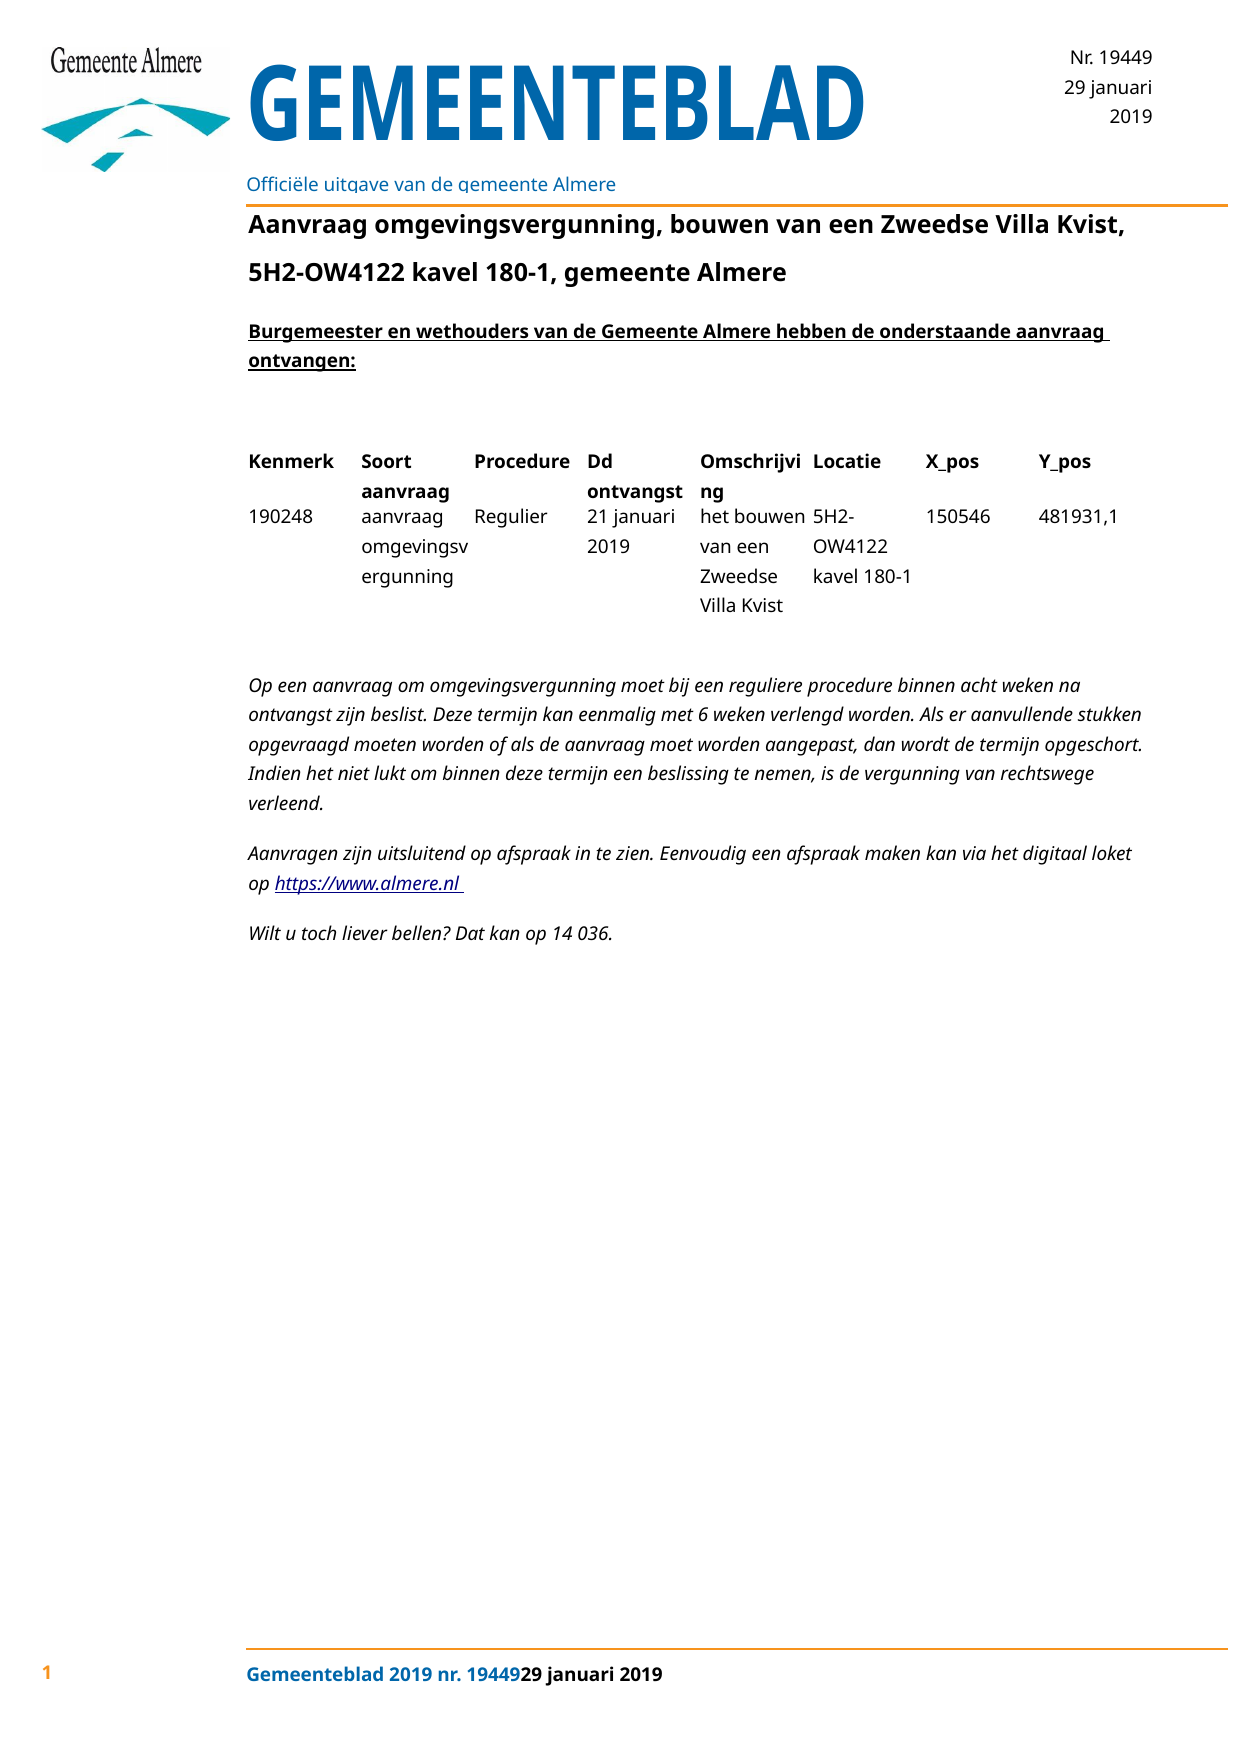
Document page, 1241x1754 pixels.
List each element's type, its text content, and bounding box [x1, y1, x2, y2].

table_cell 5H2-OW4122 kavel 180-1 [813, 504, 926, 618]
table_cell 150546 [926, 504, 1038, 618]
text Op een aanvraag om omgevingsvergunning moet bij een reguliere procedure binnen acht weken na ontvangst zijn beslist. Deze termijn kan eenmalig met 6 weken verlengd worden. Als er aanvullende stukken opgevraagd moeten worden of als de aanvraag moet worden aangepast, dan wordt de termijn opgeschort. Indien het niet lukt om binnen deze termijn een beslissing te nemen, is de vergunning van rechtswege verleend. [248, 672, 1152, 816]
table_cell 481931,1 [1039, 504, 1152, 618]
table_header Omschrijving [700, 449, 813, 504]
table_header Locatie [813, 449, 926, 504]
table_cell 190248 [248, 504, 361, 618]
table_header Soort aanvraag [361, 449, 474, 504]
text Aanvraag omgevingsvergunning, bouwen van een Zweedse Villa Kvist, 5H2-OW4122 kavel 180-1, gemeente Almere [248, 207, 1152, 288]
table_cell aanvraag omgevingsvergunning [361, 504, 474, 618]
table_cell 21 januari 2019 [587, 504, 700, 618]
table_header Y_pos [1039, 449, 1152, 504]
table_cell Regulier [474, 504, 587, 618]
text Aanvragen zijn uitsluitend op afspraak in te zien. Eenvoudig een afspraak maken kan via het digitaal loket op https://www.almere.nl [248, 841, 1152, 896]
table_header Procedure [474, 449, 587, 504]
picture [41, 47, 231, 172]
table_cell het bouwen van een Zweedse Villa Kvist [700, 504, 813, 618]
text Burgemeester en wethouders van de Gemeente Almere hebben de onderstaande aanvraag ontvangen: [248, 318, 1152, 373]
table_header Dd ontvangst [587, 449, 700, 504]
table_header Kenmerk [248, 449, 361, 504]
text Wilt u toch liever bellen? Dat kan op 14 036. [248, 921, 1152, 946]
table_header X_pos [926, 449, 1038, 504]
